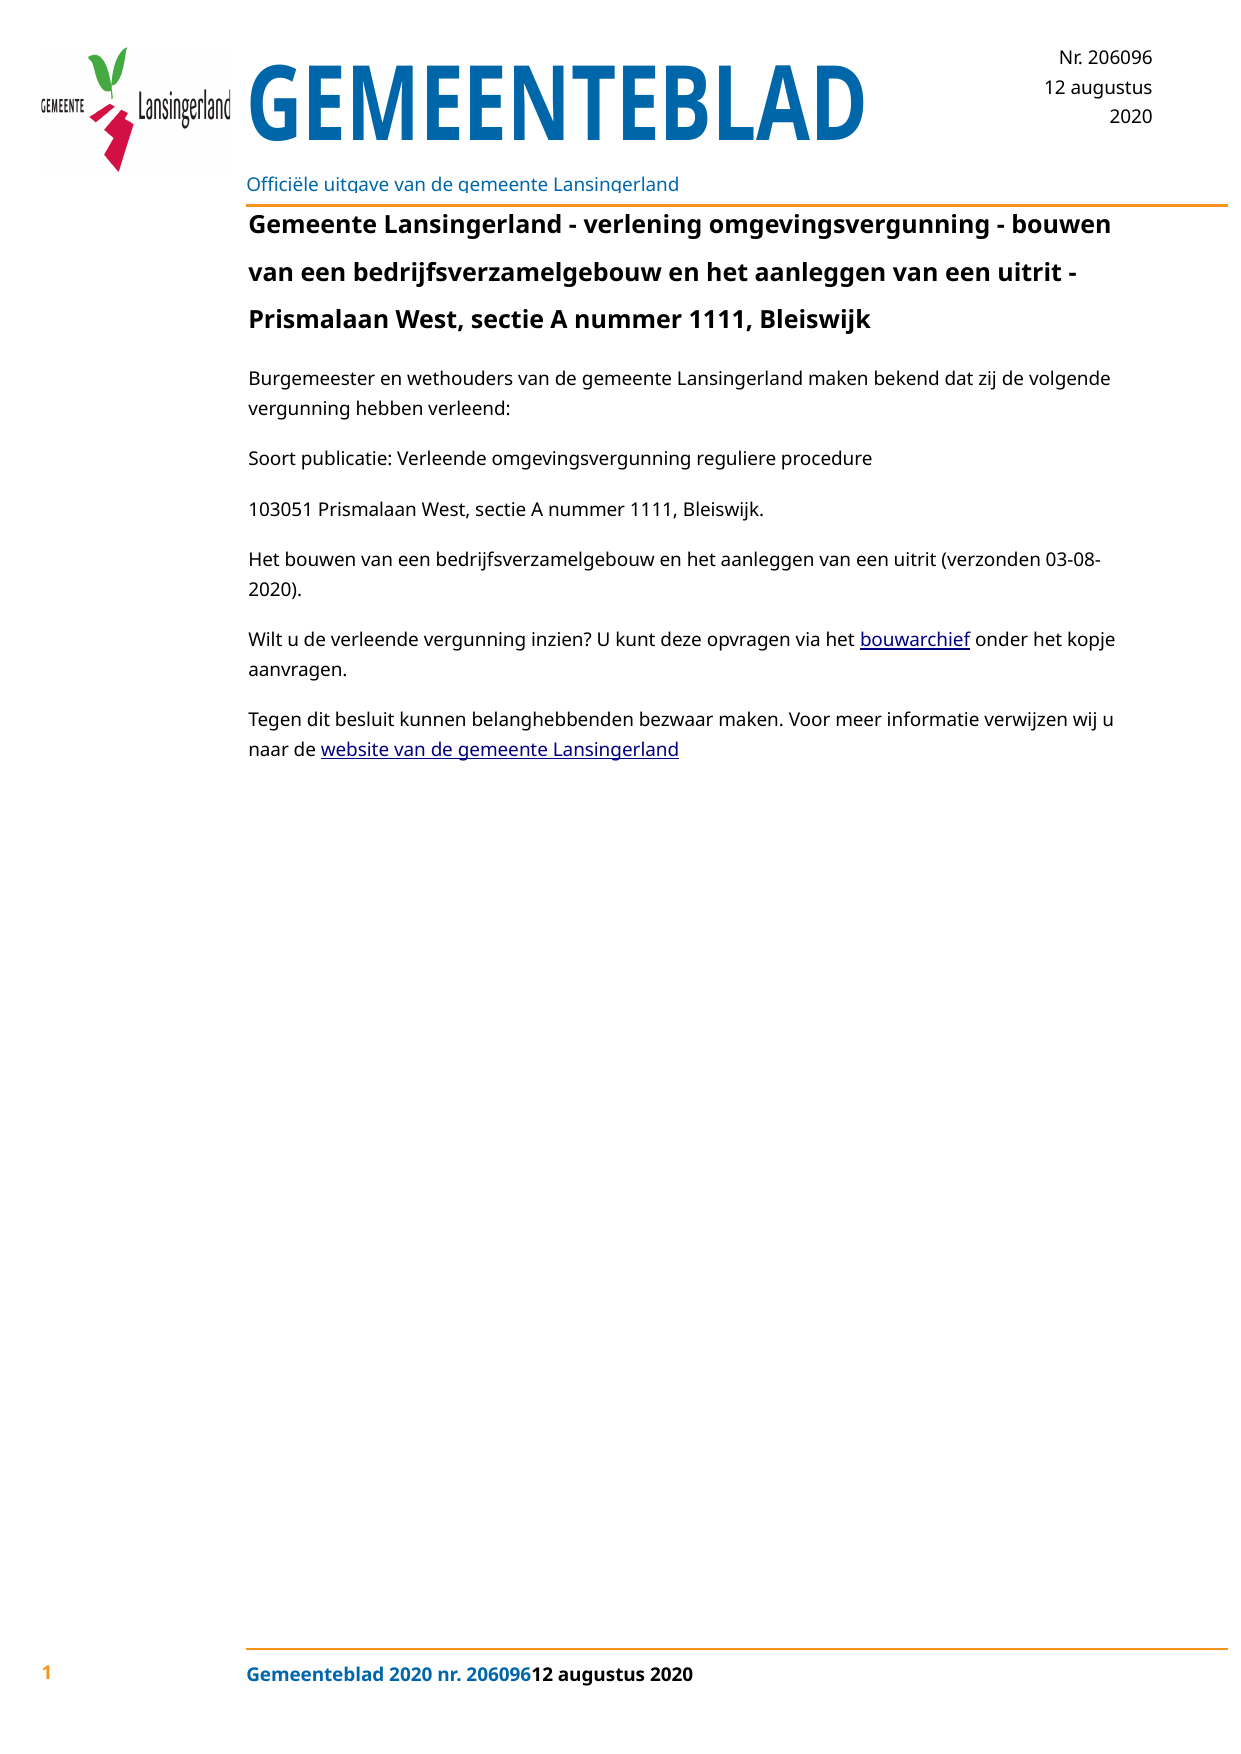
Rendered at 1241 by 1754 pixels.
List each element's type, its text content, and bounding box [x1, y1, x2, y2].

picture [41, 47, 231, 172]
text Wilt u de verleende vergunning inzien? U kunt deze opvragen via het bouwarchief onder het kopje aanvragen. [248, 626, 1152, 682]
text Gemeente Lansingerland - verlening omgevingsvergunning - bouwen van een bedrijfsverzamelgebouw en het aanleggen van een uitrit - Prismalaan West, sectie A nummer 1111, Bleiswijk [248, 207, 1152, 336]
text 103051 Prismalaan West, sectie A nummer 1111, Bleiswijk. [248, 496, 1152, 522]
text Burgemeester en wethouders van de gemeente Lansingerland maken bekend dat zij de volgende vergunning hebben verleend: [248, 366, 1152, 421]
text Tegen dit besluit kunnen belanghebbenden bezwaar maken. Voor meer informatie verwijzen wij u naar de website van de gemeente Lansingerland [248, 706, 1152, 762]
text Het bouwen van een bedrijfsverzamelgebouw en het aanleggen van een uitrit (verzonden 03-08-2020). [248, 546, 1152, 602]
text Soort publicatie: Verleende omgevingsvergunning reguliere procedure [248, 446, 1152, 471]
